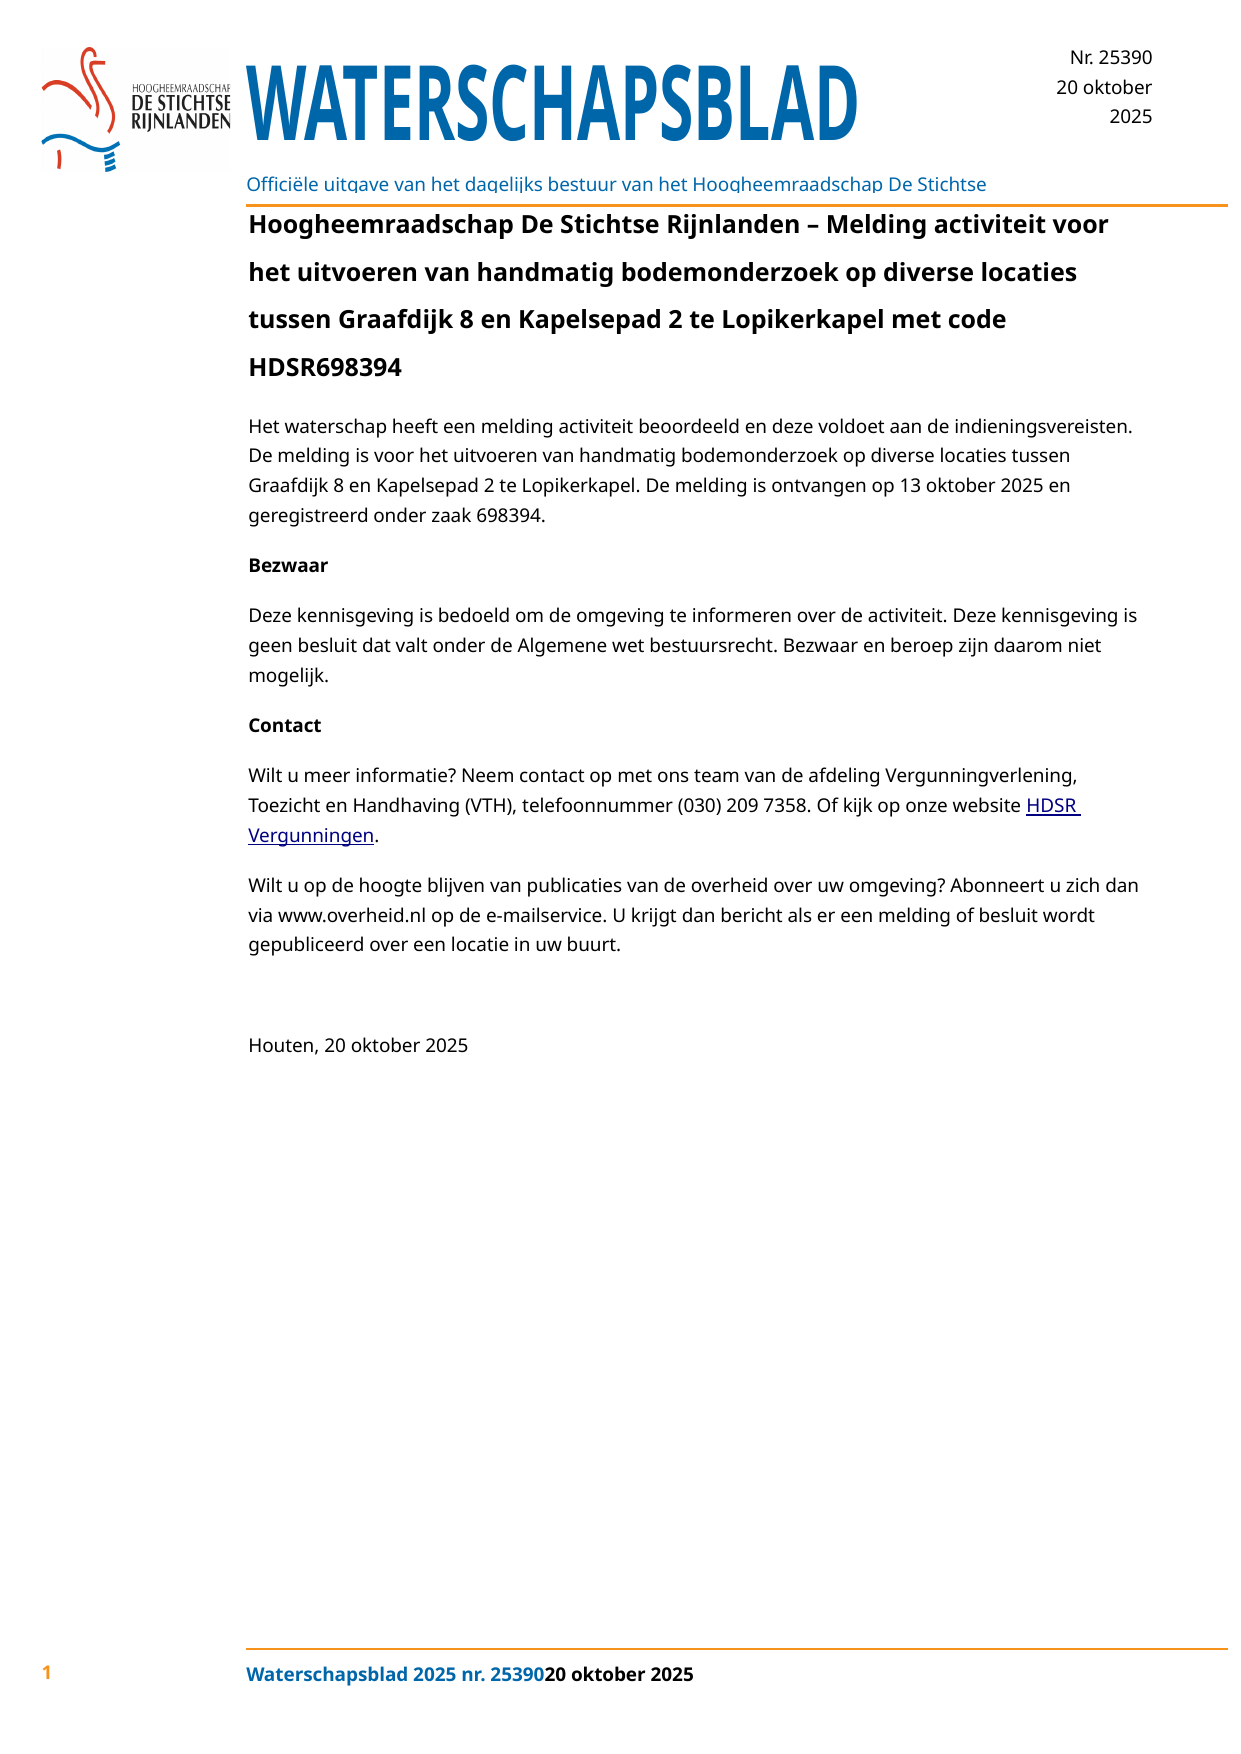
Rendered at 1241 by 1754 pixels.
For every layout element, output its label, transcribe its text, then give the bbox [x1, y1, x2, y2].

text Wilt u op de hoogte blijven van publicaties van de overheid over uw omgeving? Abonneert u zich dan via www.overheid.nl op de e-mailservice. U krijgt dan bericht als er een melding of besluit wordt gepubliceerd over een locatie in uw buurt. [248, 872, 1152, 957]
picture [41, 47, 231, 172]
text Het waterschap heeft een melding activiteit beoordeeld en deze voldoet aan de indieningsvereisten. De melding is voor het uitvoeren van handmatig bodemonderzoek op diverse locaties tussen Graafdijk 8 en Kapelsepad 2 te Lopikerkapel. De melding is ontvangen op 13 oktober 2025 en geregistreerd onder zaak 698394. [248, 413, 1152, 528]
text Contact [248, 712, 1152, 738]
text Bezwaar [248, 552, 1152, 578]
text Hoogheemraadschap De Stichtse Rijnlanden – Melding activiteit voor het uitvoeren van handmatig bodemonderzoek op diverse locaties tussen Graafdijk 8 en Kapelsepad 2 te Lopikerkapel met code HDSR698394 [248, 207, 1152, 384]
text Wilt u meer informatie? Neem contact op met ons team van de afdeling Vergunningverlening, Toezicht en Handhaving (VTH), telefoonnummer (030) 209 7358. Of kijk op onze website HDSR Vergunningen. [248, 763, 1152, 848]
text Houten, 20 oktober 2025 [248, 1032, 1152, 1058]
text Deze kennisgeving is bedoeld om de omgeving te informeren over de activiteit. Deze kennisgeving is geen besluit dat valt onder de Algemene wet bestuursrecht. Bezwaar en beroep zijn daarom niet mogelijk. [248, 603, 1152, 688]
